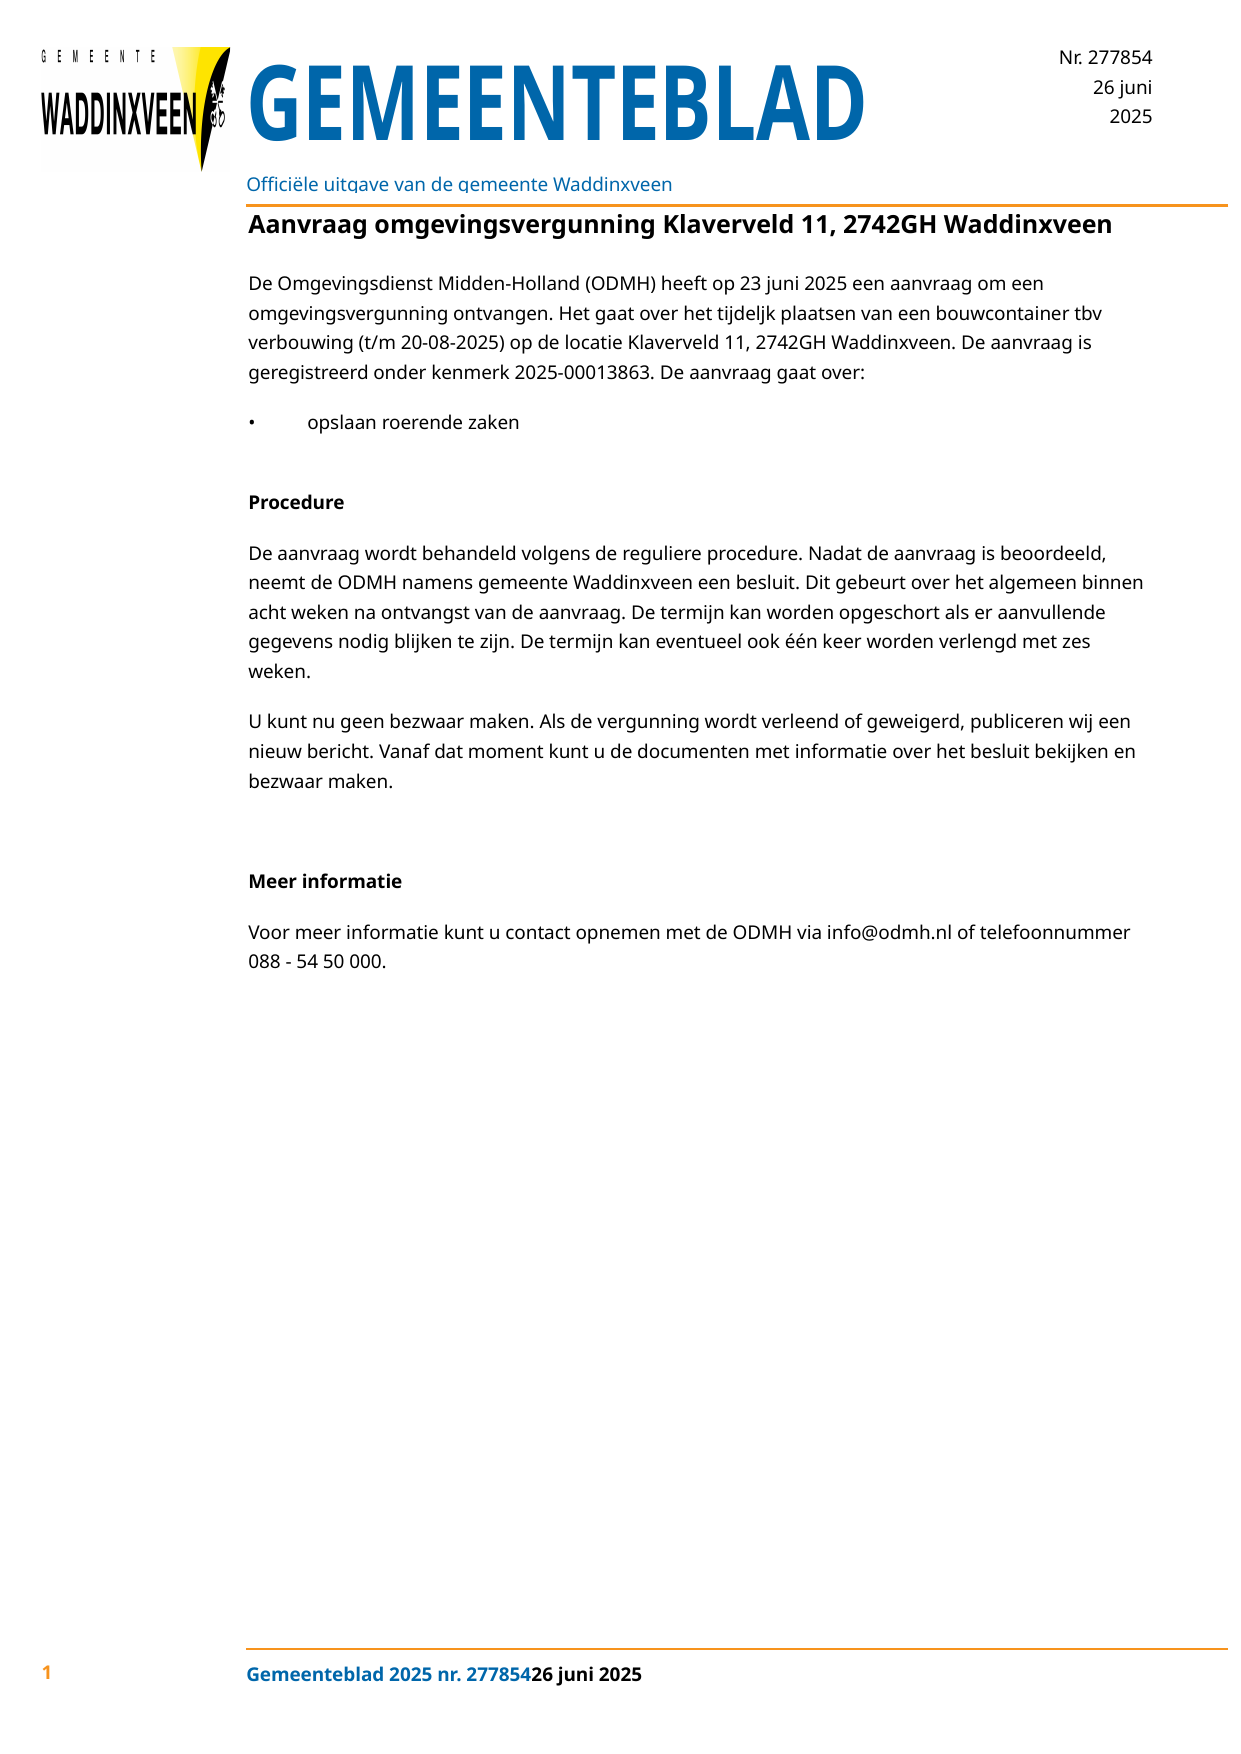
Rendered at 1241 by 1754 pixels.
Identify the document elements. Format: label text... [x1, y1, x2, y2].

text De aanvraag wordt behandeld volgens de reguliere procedure. Nadat de aanvraag is beoordeeld, neemt de ODMH namens gemeente Waddinxveen een besluit. Dit gebeurt over het algemeen binnen acht weken na ontvangst van de aanvraag. De termijn kan worden opgeschort als er aanvullende gegevens nodig blijken te zijn. De termijn kan eventueel ook één keer worden verlengd met zes weken. [248, 540, 1152, 684]
text U kunt nu geen bezwaar maken. Als de vergunning wordt verleend of geweigerd, publiceren wij een nieuw bericht. Vanaf dat moment kunt u de documenten met informatie over het besluit bekijken en bezwaar maken. [248, 709, 1152, 793]
text De Omgevingsdienst Midden-Holland (ODMH) heeft op 23 juni 2025 een aanvraag om een omgevingsvergunning ontvangen. Het gaat over het tijdeljk plaatsen van een bouwcontainer tbv verbouwing (t/m 20-08-2025) op de locatie Klaverveld 11, 2742GH Waddinxveen. De aanvraag is geregistreerd onder kenmerk 2025-00013863. De aanvraag gaat over: [248, 270, 1152, 385]
picture [41, 47, 231, 172]
text Voor meer informatie kunt u contact opnemen met de ODMH via info@odmh.nl of telefoonnummer 088 - 54 50 000. [248, 919, 1152, 974]
text Procedure [248, 489, 1152, 515]
text Aanvraag omgevingsvergunning Klaverveld 11, 2742GH Waddinxveen [248, 207, 1152, 241]
text Meer informatie [248, 869, 1152, 894]
list opslaan roerende zaken [248, 409, 1152, 435]
